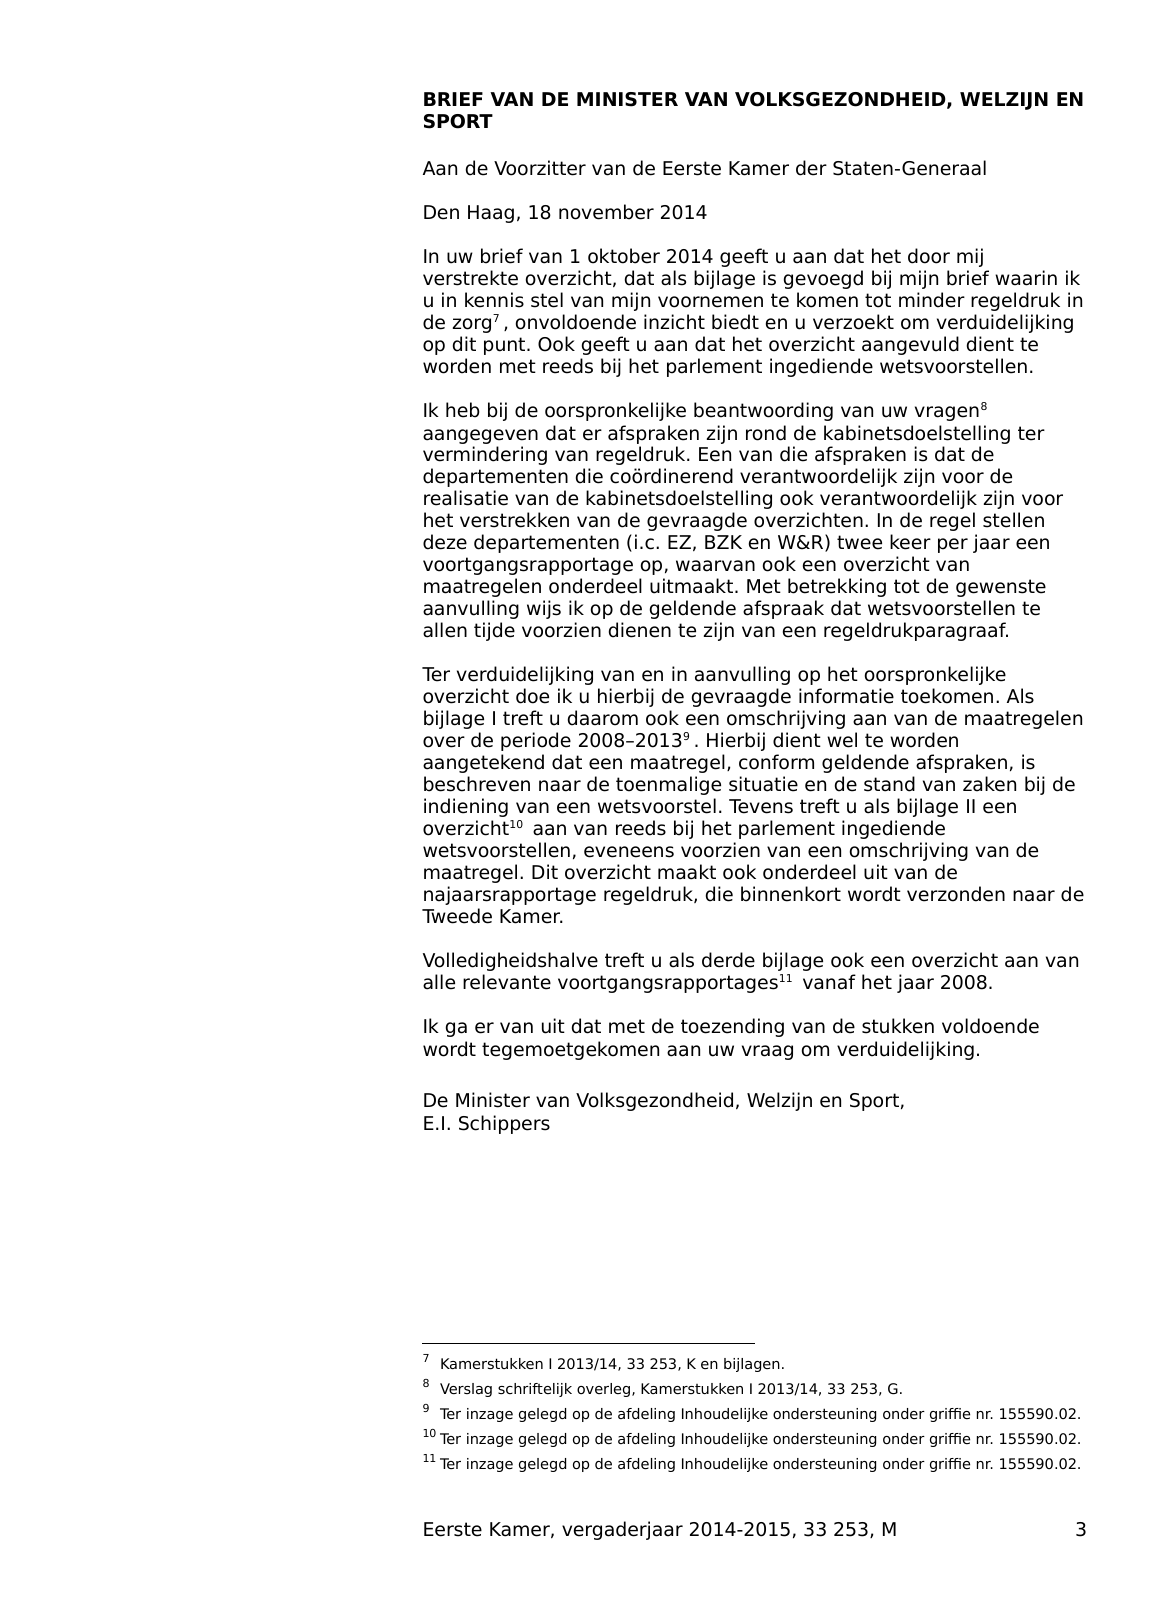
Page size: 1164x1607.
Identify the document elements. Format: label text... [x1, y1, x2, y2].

text De Minister van Volksgezondheid, Welzijn en Sport, E.I. Schippers [422, 1090, 1087, 1134]
text Kamerstukken I 2013/14, 33 253, K en bijlagen. [422, 1352, 1087, 1374]
text Ter inzage gelegd op de afdeling Inhoudelijke ondersteuning onder griffie nr. 155590.02. [422, 1402, 1087, 1424]
text Ter inzage gelegd op de afdeling Inhoudelijke ondersteuning onder griffie nr. 155590.02. [422, 1452, 1087, 1474]
text Verslag schriftelijk overleg, Kamerstukken I 2013/14, 33 253, G. [422, 1377, 1087, 1399]
text In uw brief van 1 oktober 2014 geeft u aan dat het door mij verstrekte overzicht, dat als bijlage is gevoegd bij mijn brief waarin ik u in kennis stel van mijn voornemen te komen tot minder regeldruk in de zorg, onvoldoende inzicht biedt en u verzoekt om verduidelijking op dit punt. Ook geeft u aan dat het overzicht aangevuld dient te worden met reeds bij het parlement ingediende wetsvoorstellen. [422, 246, 1087, 378]
text Volledigheidshalve treft u als derde bijlage ook een overzicht aan van alle relevante voortgangsrapportages vanaf het jaar 2008. [422, 950, 1087, 994]
text Ter inzage gelegd op de afdeling Inhoudelijke ondersteuning onder griffie nr. 155590.02. [422, 1427, 1087, 1449]
text Aan de Voorzitter van de Eerste Kamer der Staten-Generaal [422, 158, 1087, 180]
text Den Haag, 18 november 2014 [422, 202, 1087, 224]
text Ter verduidelijking van en in aanvulling op het oorspronkelijke overzicht doe ik u hierbij de gevraagde informatie toekomen. Als bijlage I treft u daarom ook een omschrijving aan van de maatregelen over de periode 2008–2013. Hierbij dient wel te worden aangetekend dat een maatregel, conform geldende afspraken, is beschreven naar de toenmalige situatie en de stand van zaken bij de indiening van een wetsvoorstel. Tevens treft u als bijlage II een overzicht aan van reeds bij het parlement ingediende wetsvoorstellen, eveneens voorzien van een omschrijving van de maatregel. Dit overzicht maakt ook onderdeel uit van de najaarsrapportage regeldruk, die binnenkort wordt verzonden naar de Tweede Kamer. [422, 664, 1087, 928]
text Ik heb bij de oorspronkelijke beantwoording van uw vragen aangegeven dat er afspraken zijn rond de kabinetsdoelstelling ter vermindering van regeldruk. Een van die afspraken is dat de departementen die coördinerend verantwoordelijk zijn voor de realisatie van de kabinetsdoelstelling ook verantwoordelijk zijn voor het verstrekken van de gevraagde overzichten. In de regel stellen deze departementen (i.c. EZ, BZK en W&R) twee keer per jaar een voortgangsrapportage op, waarvan ook een overzicht van maatregelen onderdeel uitmaakt. Met betrekking tot de gewenste aanvulling wijs ik op de geldende afspraak dat wetsvoorstellen te allen tijde voorzien dienen te zijn van een regeldrukparagraaf. [422, 400, 1087, 642]
text Ik ga er van uit dat met de toezending van de stukken voldoende wordt tegemoetgekomen aan uw vraag om verduidelijking. [422, 1016, 1087, 1060]
subtitle BRIEF VAN DE MINISTER VAN VOLKSGEZONDHEID, WELZIJN EN SPORT [422, 89, 1087, 133]
